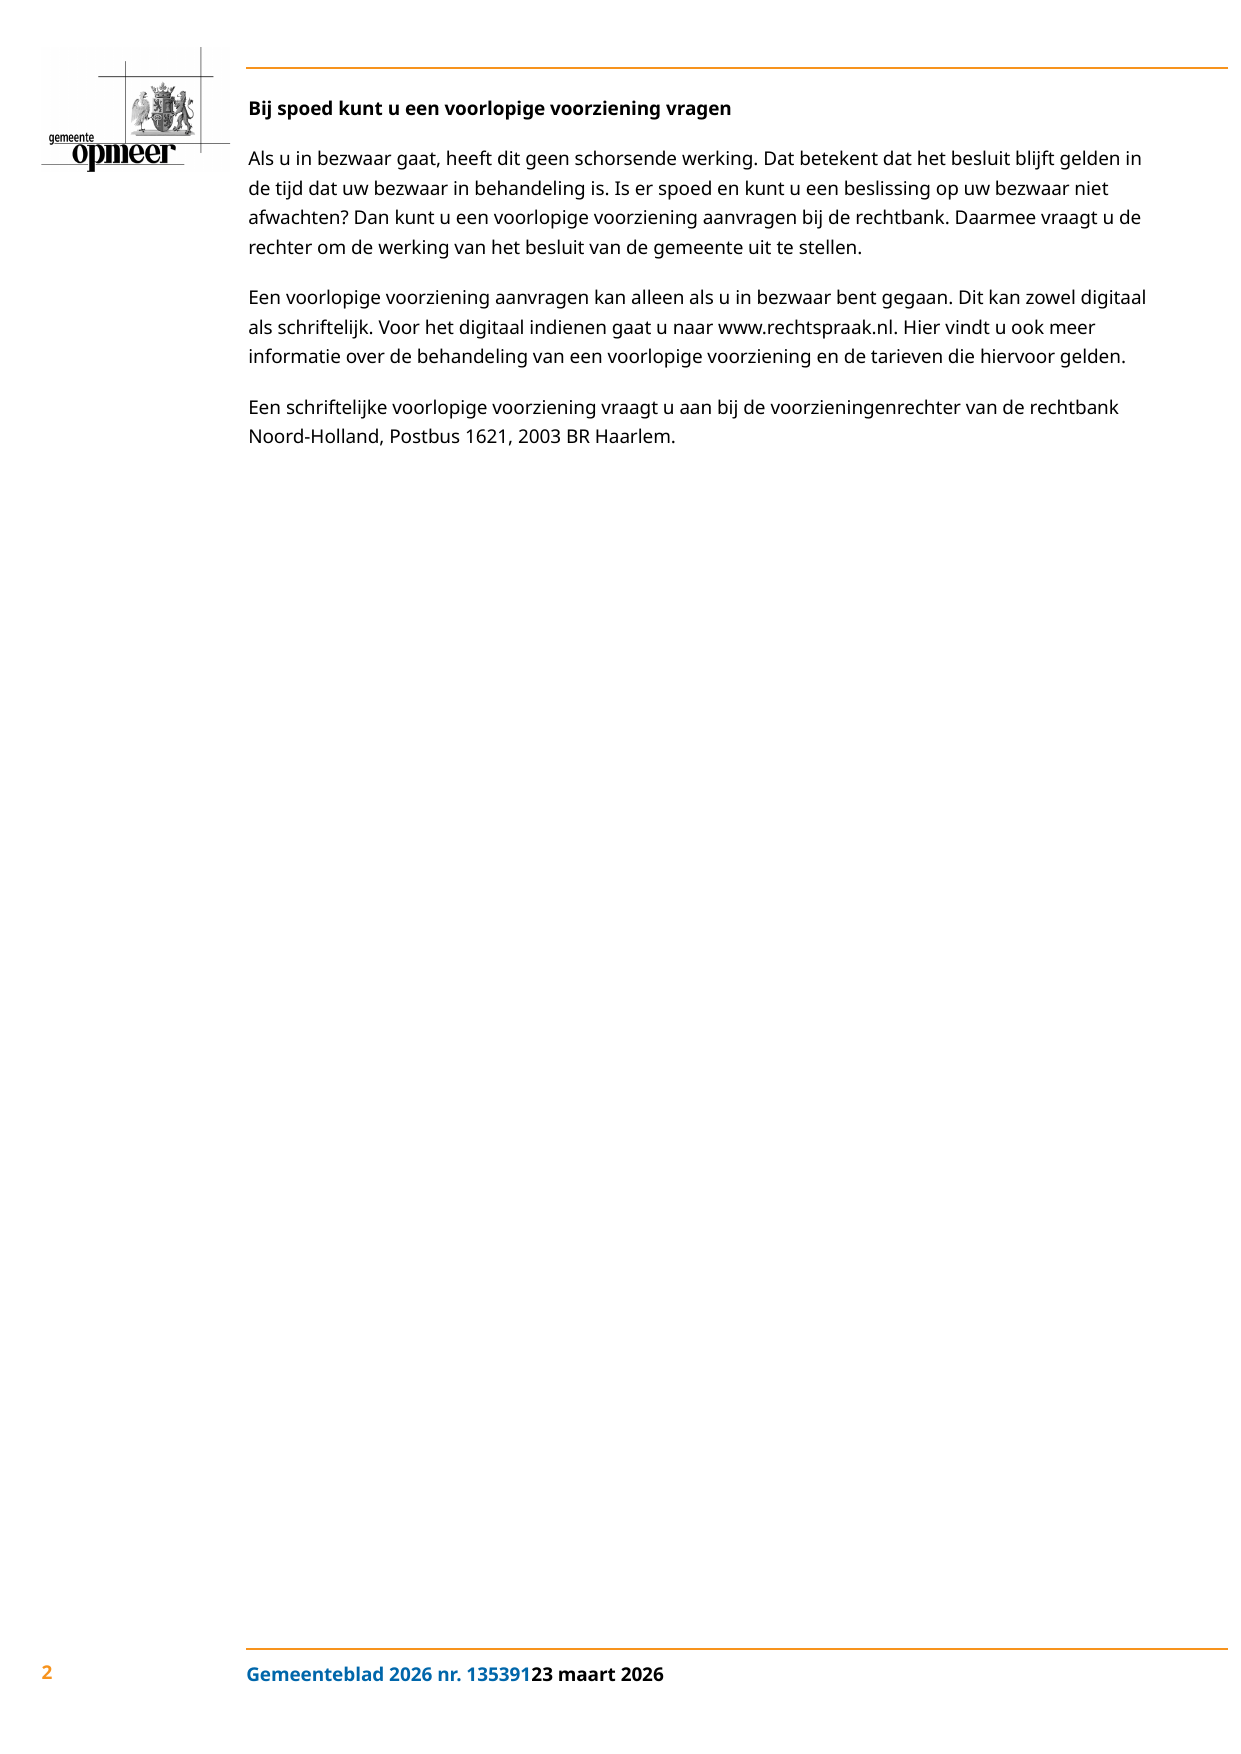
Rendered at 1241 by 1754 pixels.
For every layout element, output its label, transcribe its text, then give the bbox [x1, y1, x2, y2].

text Een voorlopige voorziening aanvragen kan alleen als u in bezwaar bent gegaan. Dit kan zowel digitaal als schriftelijk. Voor het digitaal indienen gaat u naar www.rechtspraak.nl. Hier vindt u ook meer informatie over de behandeling van een voorlopige voorziening en de tarieven die hiervoor gelden. [248, 284, 1152, 369]
text Bij spoed kunt u een voorlopige voorziening vragen [248, 95, 1152, 121]
text Als u in bezwaar gaat, heeft dit geen schorsende werking. Dat betekent dat het besluit blijft gelden in de tijd dat uw bezwaar in behandeling is. Is er spoed en kunt u een beslissing op uw bezwaar niet afwachten? Dan kunt u een voorlopige voorziening aanvragen bij de rechtbank. Daarmee vraagt u de rechter om de werking van het besluit van de gemeente uit te stellen. [248, 145, 1152, 260]
picture [41, 47, 231, 172]
text Een schriftelijke voorlopige voorziening vraagt u aan bij de voorzieningenrechter van de rechtbank Noord-Holland, Postbus 1621, 2003 BR Haarlem. [248, 394, 1152, 449]
